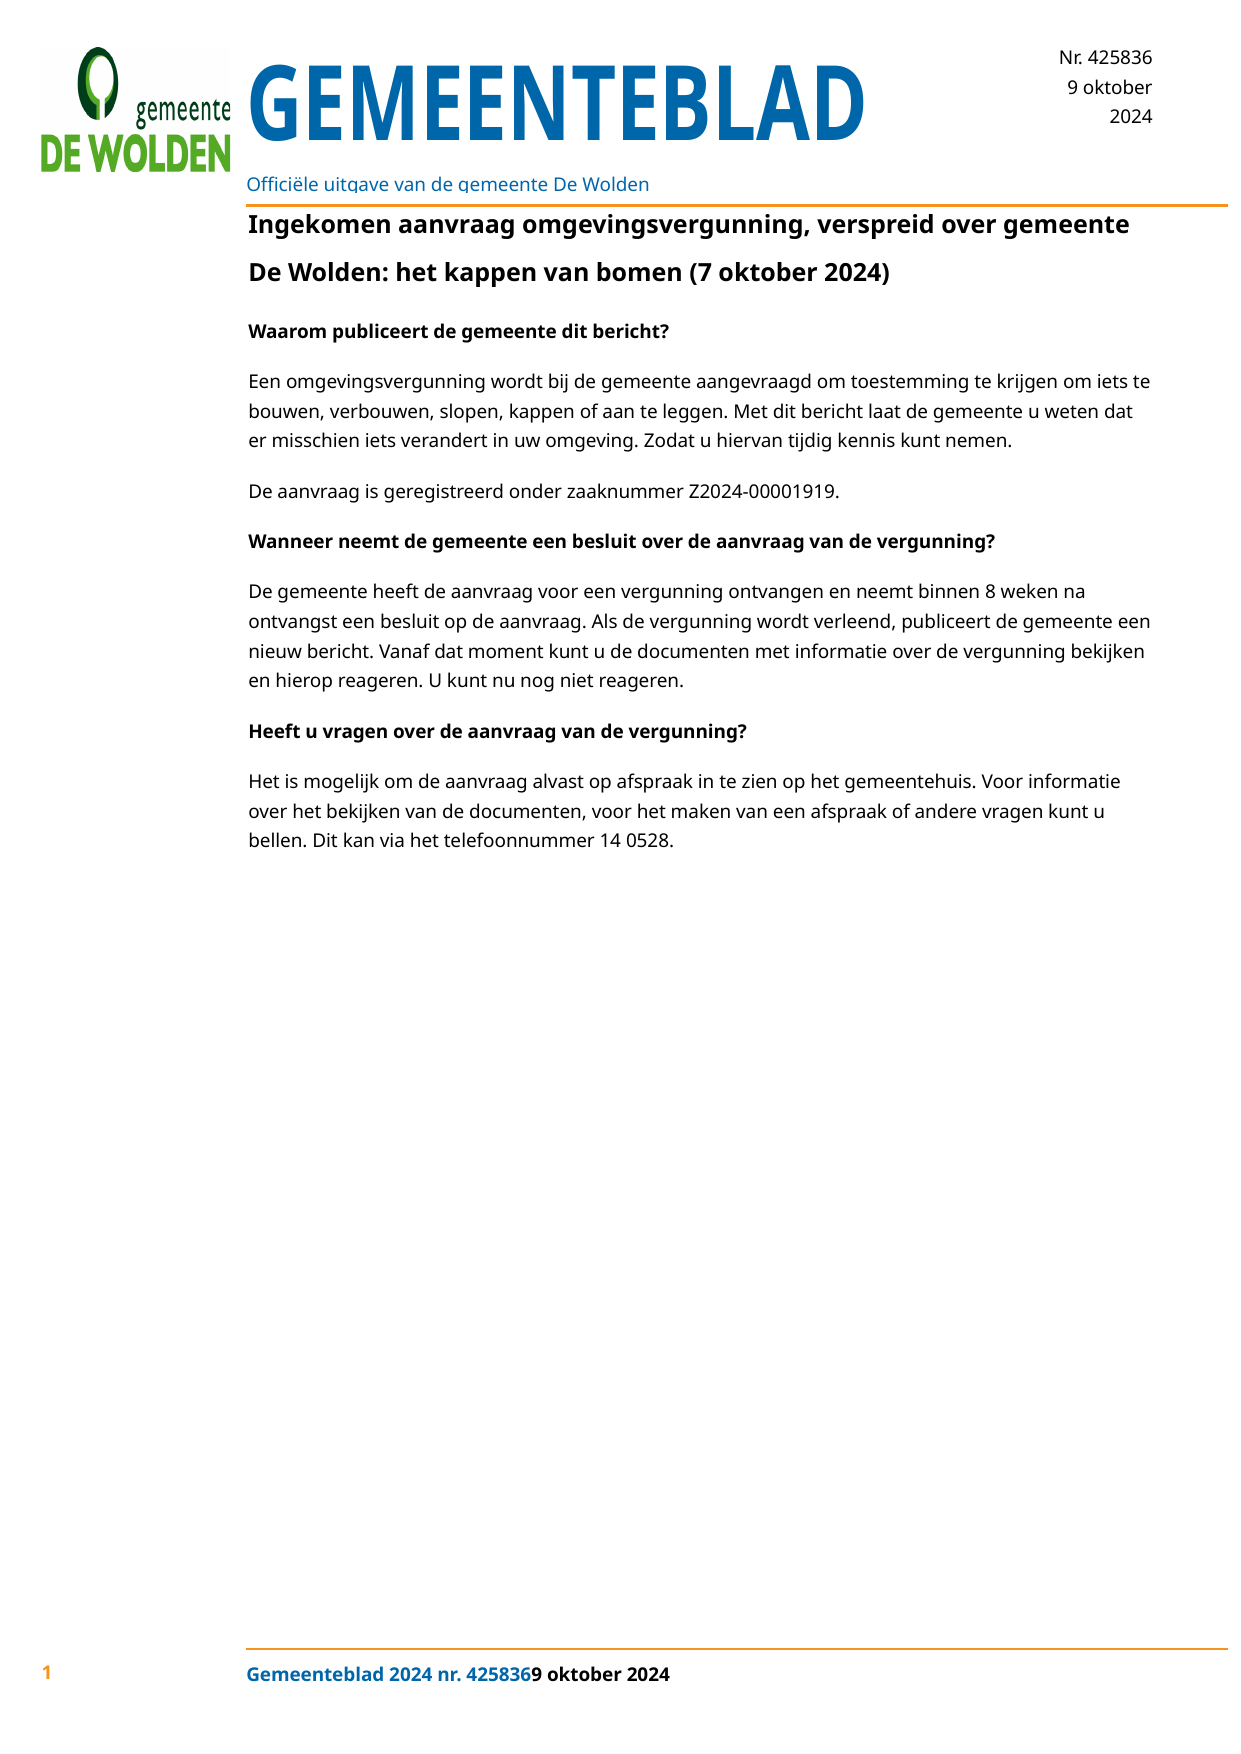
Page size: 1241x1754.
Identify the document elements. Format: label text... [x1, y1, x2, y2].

text Wanneer neemt de gemeente een besluit over de aanvraag van de vergunning? [248, 528, 1152, 554]
text Ingekomen aanvraag omgevingsvergunning, verspreid over gemeente De Wolden: het kappen van bomen (7 oktober 2024) [248, 207, 1152, 288]
text Heeft u vragen over de aanvraag van de vergunning? [248, 718, 1152, 744]
text De gemeente heeft de aanvraag voor een vergunning ontvangen en neemt binnen 8 weken na ontvangst een besluit op de aanvraag. Als de vergunning wordt verleend, publiceert de gemeente een nieuw bericht. Vanaf dat moment kunt u de documenten met informatie over de vergunning bekijken en hierop reageren. U kunt nu nog niet reageren. [248, 579, 1152, 693]
text Een omgevingsvergunning wordt bij de gemeente aangevraagd om toestemming te krijgen om iets te bouwen, verbouwen, slopen, kappen of aan te leggen. Met dit bericht laat de gemeente u weten dat er misschien iets verandert in uw omgeving. Zodat u hiervan tijdig kennis kunt nemen. [248, 368, 1152, 453]
text Het is mogelijk om de aanvraag alvast op afspraak in te zien op het gemeentehuis. Voor informatie over het bekijken van de documenten, voor het maken van een afspraak of andere vragen kunt u bellen. Dit kan via het telefoonnummer 14 0528. [248, 768, 1152, 853]
text Waarom publiceert de gemeente dit bericht? [248, 318, 1152, 344]
text De aanvraag is geregistreerd onder zaaknummer Z2024-00001919. [248, 478, 1152, 504]
picture [41, 47, 231, 172]
